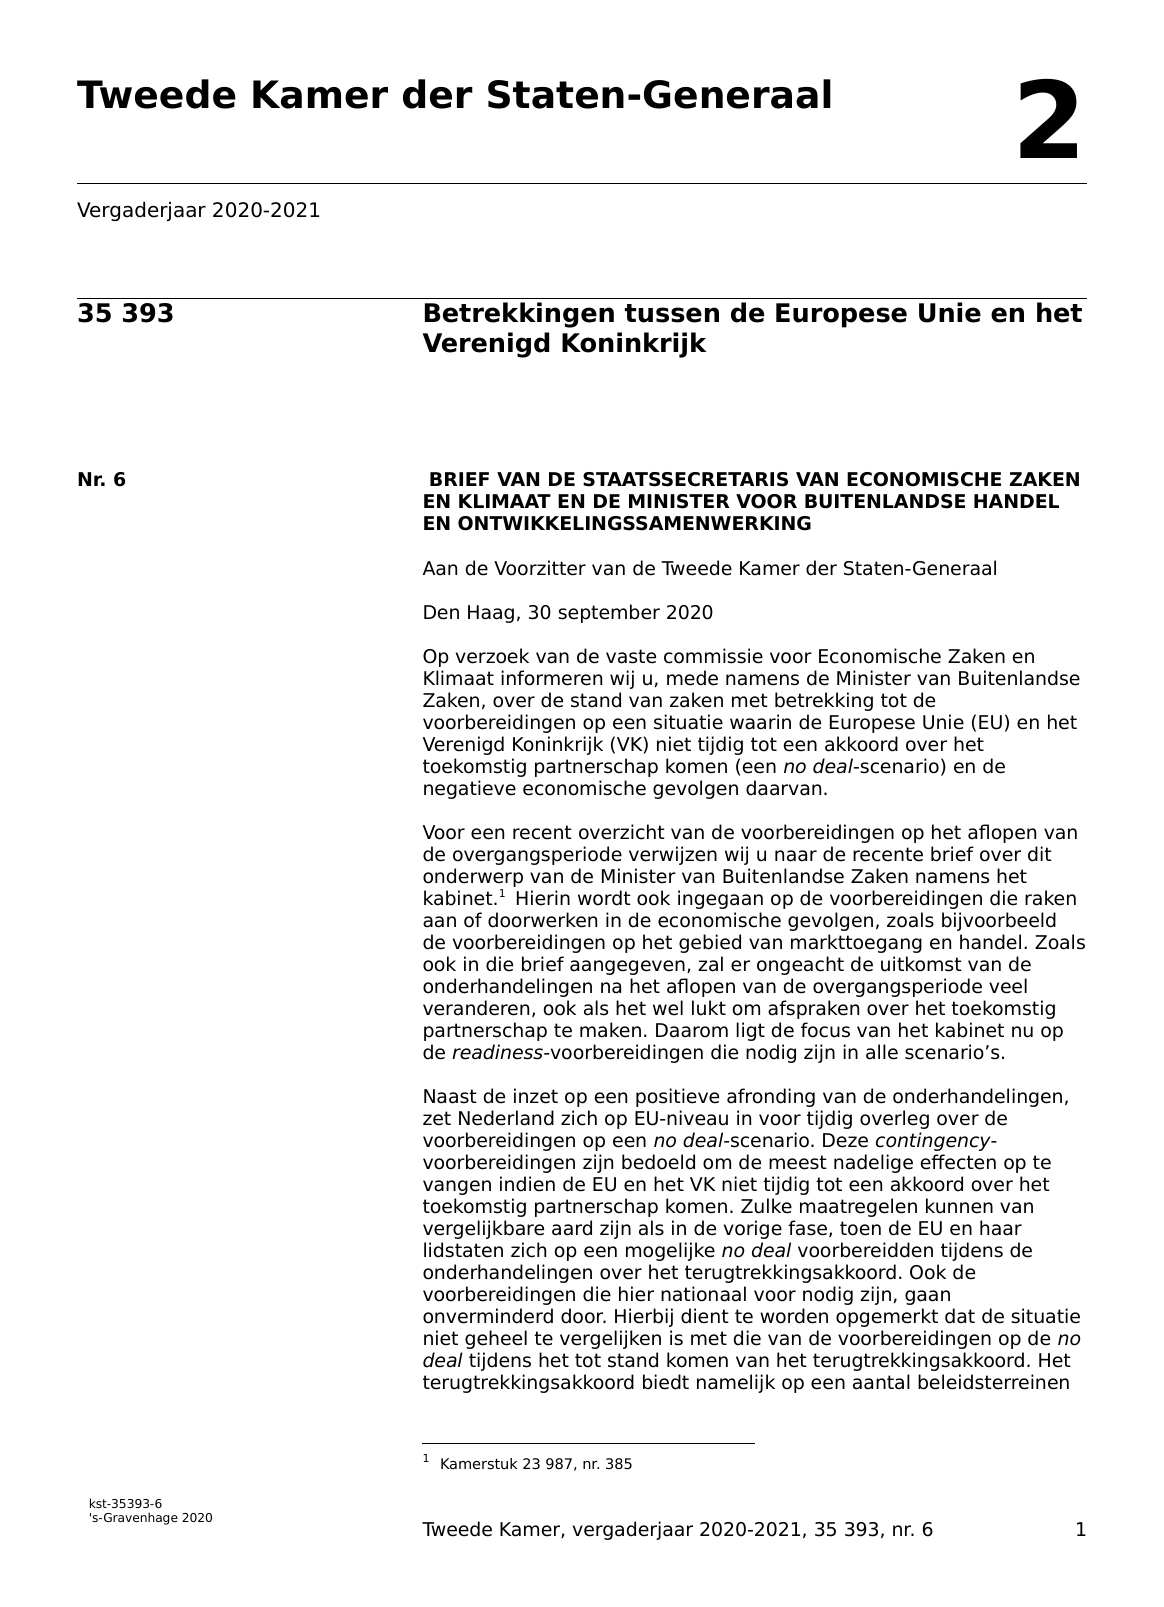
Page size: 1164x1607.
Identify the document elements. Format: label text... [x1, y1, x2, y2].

text Aan de Voorzitter van de Tweede Kamer der Staten-Generaal [422, 557, 1087, 579]
text Voor een recent overzicht van de voorbereidingen op het aflopen van de overgangsperiode verwijzen wij u naar de recente brief over dit onderwerp van de Minister van Buitenlandse Zaken namens het kabinet. Hierin wordt ook ingegaan op de voorbereidingen die raken aan of doorwerken in de economische gevolgen, zoals bijvoorbeeld de voorbereidingen op het gebied van markttoegang en handel. Zoals ook in die brief aangegeven, zal er ongeacht de uitkomst van de onderhandelingen na het aflopen van de overgangsperiode veel veranderen, ook als het wel lukt om afspraken over het toekomstig partnerschap te maken. Daarom ligt de focus van het kabinet nu op de readiness-voorbereidingen die nodig zijn in alle scenario’s. [422, 822, 1087, 1064]
table_header Tweede Kamer der Staten-Generaal [77, 59, 886, 183]
table_header 2 [886, 59, 1087, 183]
text 's-Gravenhage 2020 [88, 1511, 323, 1525]
text Den Haag, 30 september 2020 [422, 602, 1087, 624]
text kst-35393-6 [88, 1497, 323, 1511]
table_cell Vergaderjaar 2020-2021 [77, 184, 1087, 298]
subtitle 35 393 Betrekkingen tussen de Europese Unie en het Verenigd Koninkrijk [77, 299, 1087, 358]
text Kamerstuk 23 987, nr. 385 [422, 1452, 1087, 1474]
text Op verzoek van de vaste commissie voor Economische Zaken en Klimaat informeren wij u, mede namens de Minister van Buitenlandse Zaken, over de stand van zaken met betrekking tot de voorbereidingen op een situatie waarin de Europese Unie (EU) en het Verenigd Koninkrijk (VK) niet tijdig tot een akkoord over het toekomstig partnerschap komen (een no deal-scenario) en de negatieve economische gevolgen daarvan. [422, 646, 1087, 800]
text Naast de inzet op een positieve afronding van de onderhandelingen, zet Nederland zich op EU-niveau in voor tijdig overleg over de voorbereidingen op een no deal-scenario. Deze contingency-voorbereidingen zijn bedoeld om de meest nadelige effecten op te vangen indien de EU en het VK niet tijdig tot een akkoord over het toekomstig partnerschap komen. Zulke maatregelen kunnen van vergelijkbare aard zijn als in de vorige fase, toen de EU en haar lidstaten zich op een mogelijke no deal voorbereidden tijdens de onderhandelingen over het terugtrekkingsakkoord. Ook de voorbereidingen die hier nationaal voor nodig zijn, gaan onverminderd door. Hierbij dient te worden opgemerkt dat de situatie niet geheel te vergelijken is met die van de voorbereidingen op de no deal tijdens het tot stand komen van het terugtrekkingsakkoord. Het terugtrekkingsakkoord biedt namelijk op een aantal beleidsterreinen [422, 1086, 1087, 1393]
subtitle Nr. 6 BRIEF VAN DE STAATSSECRETARIS VAN ECONOMISCHE ZAKEN EN KLIMAAT EN DE MINISTER VOOR BUITENLANDSE HANDEL EN ONTWIKKELINGSSAMENWERKING [77, 469, 1087, 535]
